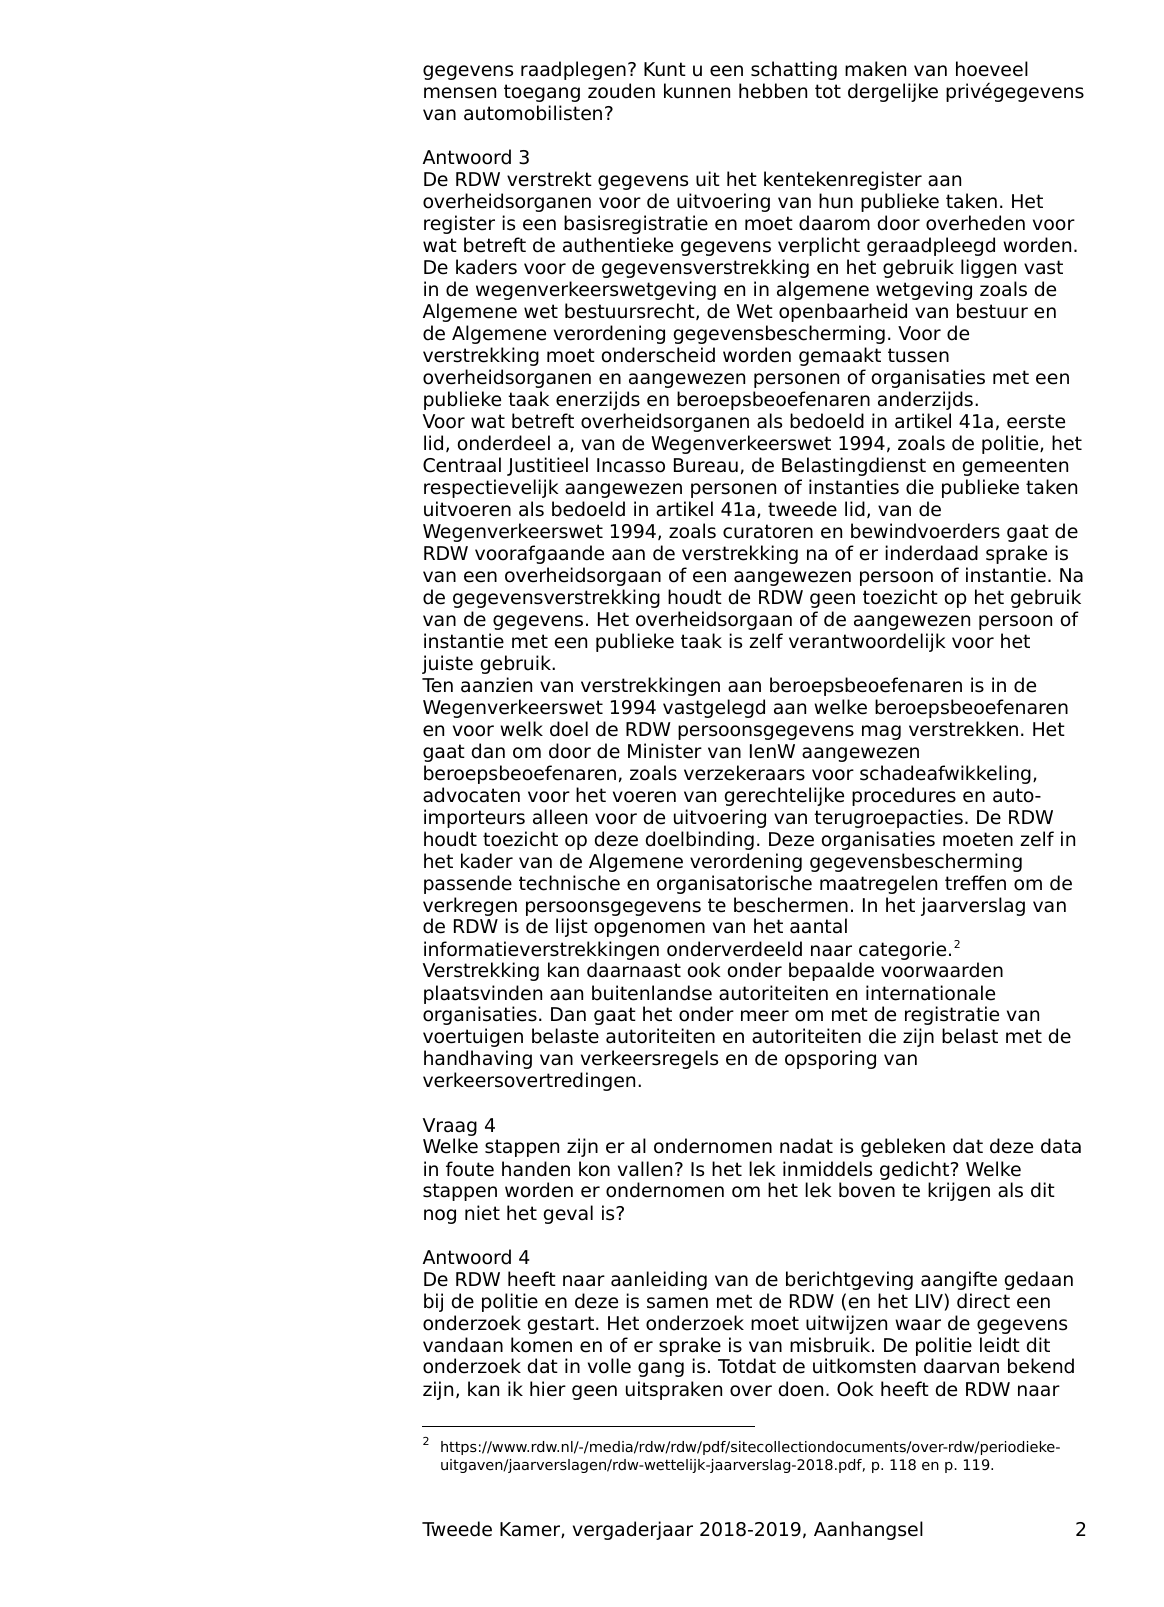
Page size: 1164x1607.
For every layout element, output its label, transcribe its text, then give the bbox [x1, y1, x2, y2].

text Antwoord 4 [422, 1247, 1087, 1268]
text gegevens raadplegen? Kunt u een schatting maken van hoeveel mensen toegang zouden kunnen hebben tot dergelijke privégegevens van automobilisten? [422, 59, 1087, 125]
text Welke stappen zijn er al ondernomen nadat is gebleken dat deze data in foute handen kon vallen? Is het lek inmiddels gedicht? Welke stappen worden er ondernomen om het lek boven te krijgen als dit nog niet het geval is? [422, 1136, 1087, 1224]
text Ten aanzien van verstrekkingen aan beroepsbeoefenaren is in de Wegenverkeerswet 1994 vastgelegd aan welke beroepsbeoefenaren en voor welk doel de RDW persoonsgegevens mag verstrekken. Het gaat dan om door de Minister van IenW aangewezen beroepsbeoefenaren, zoals verzekeraars voor schadeafwikkeling, advocaten voor het voeren van gerechtelijke procedures en auto-importeurs alleen voor de uitvoering van terugroepacties. De RDW houdt toezicht op deze doelbinding. Deze organisaties moeten zelf in het kader van de Algemene verordening gegevensbescherming passende technische en organisatorische maatregelen treffen om de verkregen persoonsgegevens te beschermen. In het jaarverslag van de RDW is de lijst opgenomen van het aantal informatieverstrekkingen onderverdeeld naar categorie. Verstrekking kan daarnaast ook onder bepaalde voorwaarden plaatsvinden aan buitenlandse autoriteiten en internationale organisaties. Dan gaat het onder meer om met de registratie van voertuigen belaste autoriteiten en autoriteiten die zijn belast met de handhaving van verkeersregels en de opsporing van verkeersovertredingen. [422, 675, 1087, 1092]
text Voor wat betreft overheidsorganen als bedoeld in artikel 41a, eerste lid, onderdeel a, van de Wegenverkeerswet 1994, zoals de politie, het Centraal Justitieel Incasso Bureau, de Belastingdienst en gemeenten respectievelijk aangewezen personen of instanties die publieke taken uitvoeren als bedoeld in artikel 41a, tweede lid, van de Wegenverkeerswet 1994, zoals curatoren en bewindvoerders gaat de RDW voorafgaande aan de verstrekking na of er inderdaad sprake is van een overheidsorgaan of een aangewezen persoon of instantie. Na de gegevensverstrekking houdt de RDW geen toezicht op het gebruik van de gegevens. Het overheidsorgaan of de aangewezen persoon of instantie met een publieke taak is zelf verantwoordelijk voor het juiste gebruik. [422, 411, 1087, 675]
text Vraag 4 [422, 1114, 1087, 1136]
text De RDW verstrekt gegevens uit het kentekenregister aan overheidsorganen voor de uitvoering van hun publieke taken. Het register is een basisregistratie en moet daarom door overheden voor wat betreft de authentieke gegevens verplicht geraadpleegd worden. De kaders voor de gegevensverstrekking en het gebruik liggen vast in de wegenverkeerswetgeving en in algemene wetgeving zoals de Algemene wet bestuursrecht, de Wet openbaarheid van bestuur en de Algemene verordening gegevensbescherming. Voor de verstrekking moet onderscheid worden gemaakt tussen overheidsorganen en aangewezen personen of organisaties met een publieke taak enerzijds en beroepsbeoefenaren anderzijds. [422, 169, 1087, 411]
text Antwoord 3 [422, 147, 1087, 169]
text De RDW heeft naar aanleiding van de berichtgeving aangifte gedaan bij de politie en deze is samen met de RDW (en het LIV) direct een onderzoek gestart. Het onderzoek moet uitwijzen waar de gegevens vandaan komen en of er sprake is van misbruik. De politie leidt dit onderzoek dat in volle gang is. Totdat de uitkomsten daarvan bekend zijn, kan ik hier geen uitspraken over doen. Ook heeft de RDW naar [422, 1268, 1087, 1400]
text https://www.rdw.nl/-/media/rdw/rdw/pdf/sitecollectiondocuments/over-rdw/periodieke-uitgaven/jaarverslagen/rdw-wettelijk-jaarverslag-2018.pdf, p. 118 en p. 119. [422, 1435, 1087, 1474]
